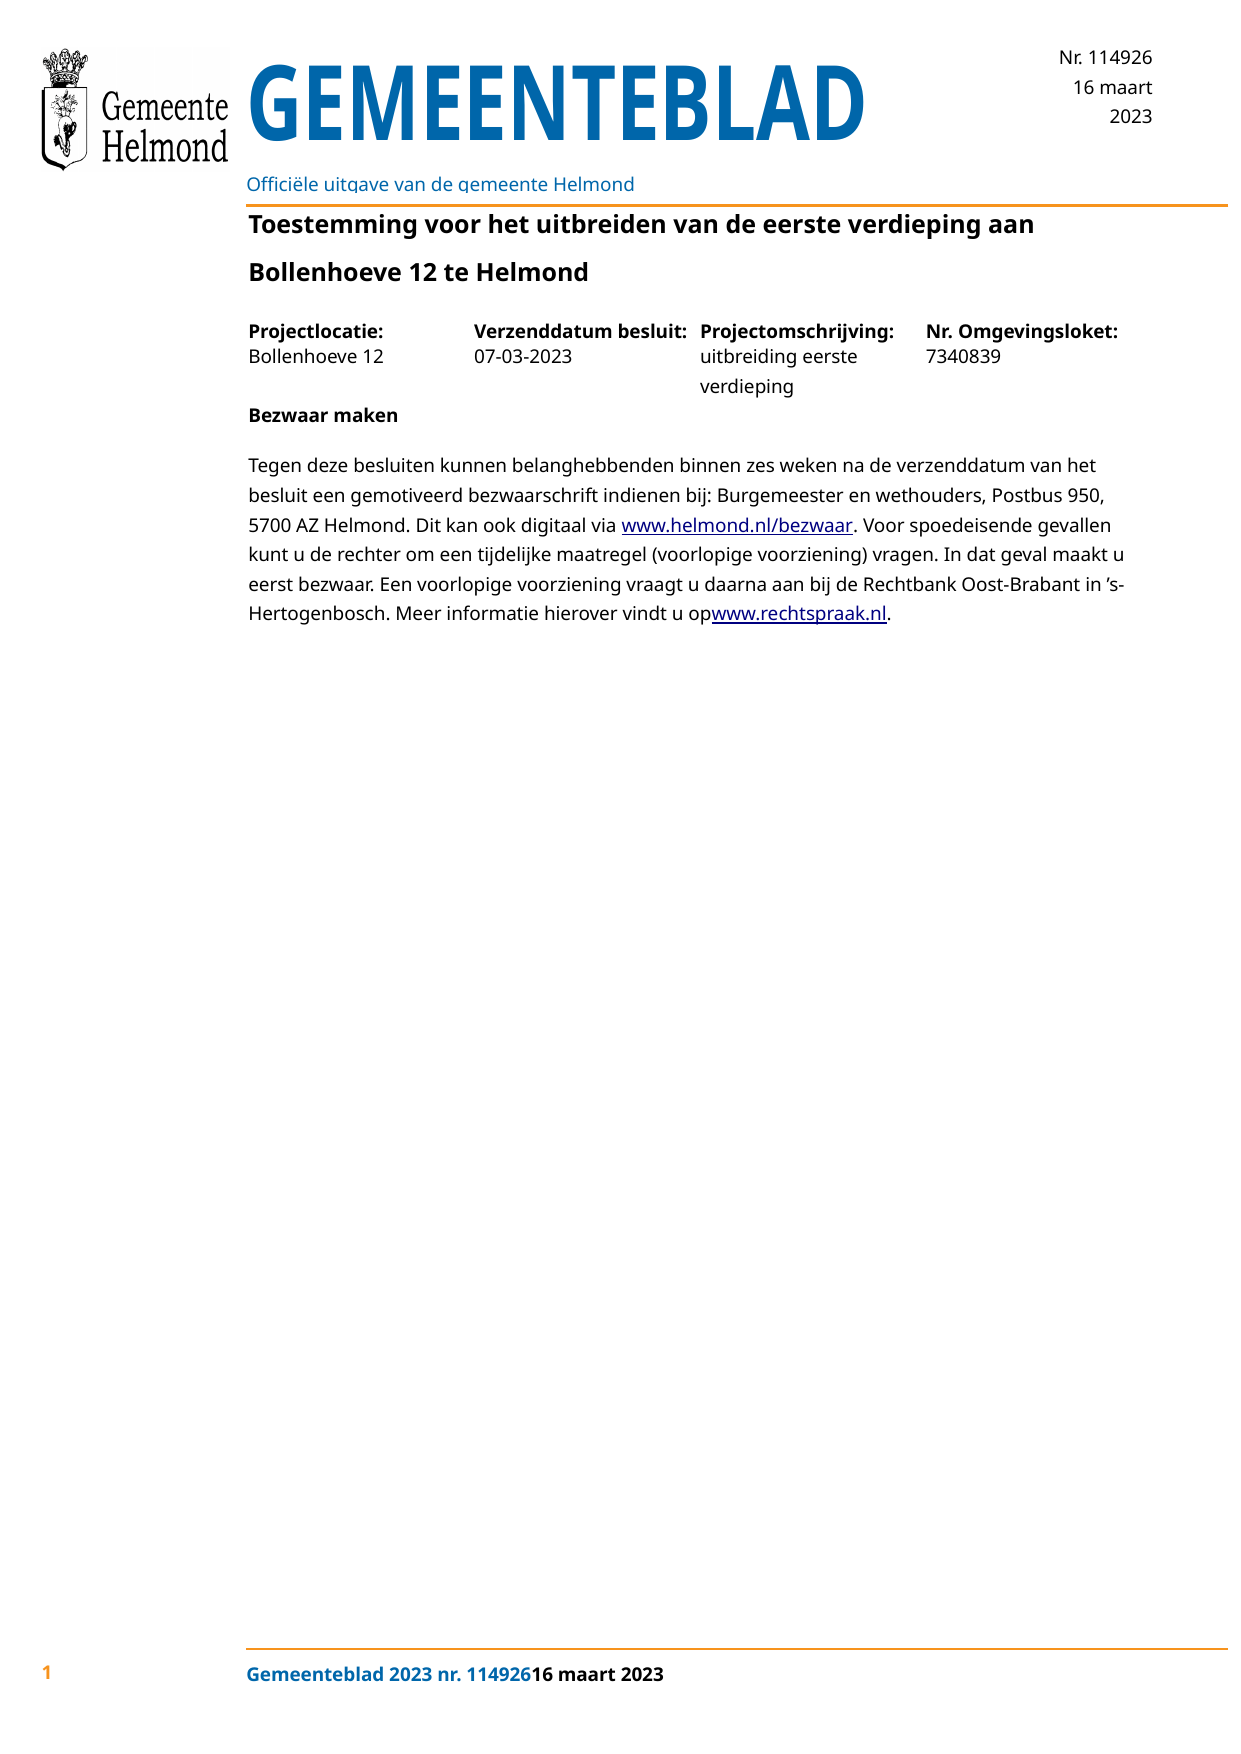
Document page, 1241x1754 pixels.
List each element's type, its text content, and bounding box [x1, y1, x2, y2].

text Toestemming voor het uitbreiden van de eerste verdieping aan Bollenhoeve 12 te Helmond [248, 207, 1152, 288]
table_cell Bollenhoeve 12 [248, 344, 474, 399]
picture [41, 47, 231, 172]
text Tegen deze besluiten kunnen belanghebbenden binnen zes weken na de verzenddatum van het besluit een gemotiveerd bezwaarschrift indienen bij: Burgemeester en wethouders, Postbus 950, 5700 AZ Helmond. Dit kan ook digitaal via www.helmond.nl/bezwaar. Voor spoedeisende gevallen kunt u de rechter om een tijdelijke maatregel (voorlopige voorziening) vragen. In dat geval maakt u eerst bezwaar. Een voorlopige voorziening vraagt u daarna aan bij de Rechtbank Oost-Brabant in ’s-Hertogenbosch. Meer informatie hierover vindt u opwww.rechtspraak.nl. [248, 453, 1152, 626]
text Bezwaar maken [248, 402, 1152, 428]
table_cell 07-03-2023 [474, 344, 700, 399]
table_cell 7340839 [926, 344, 1152, 399]
table_header Projectlocatie: [248, 318, 474, 344]
table_cell uitbreiding eerste verdieping [700, 344, 926, 399]
table_header Nr. Omgevingsloket: [926, 318, 1152, 344]
table_header Verzenddatum besluit: [474, 318, 700, 344]
table_header Projectomschrijving: [700, 318, 926, 344]
